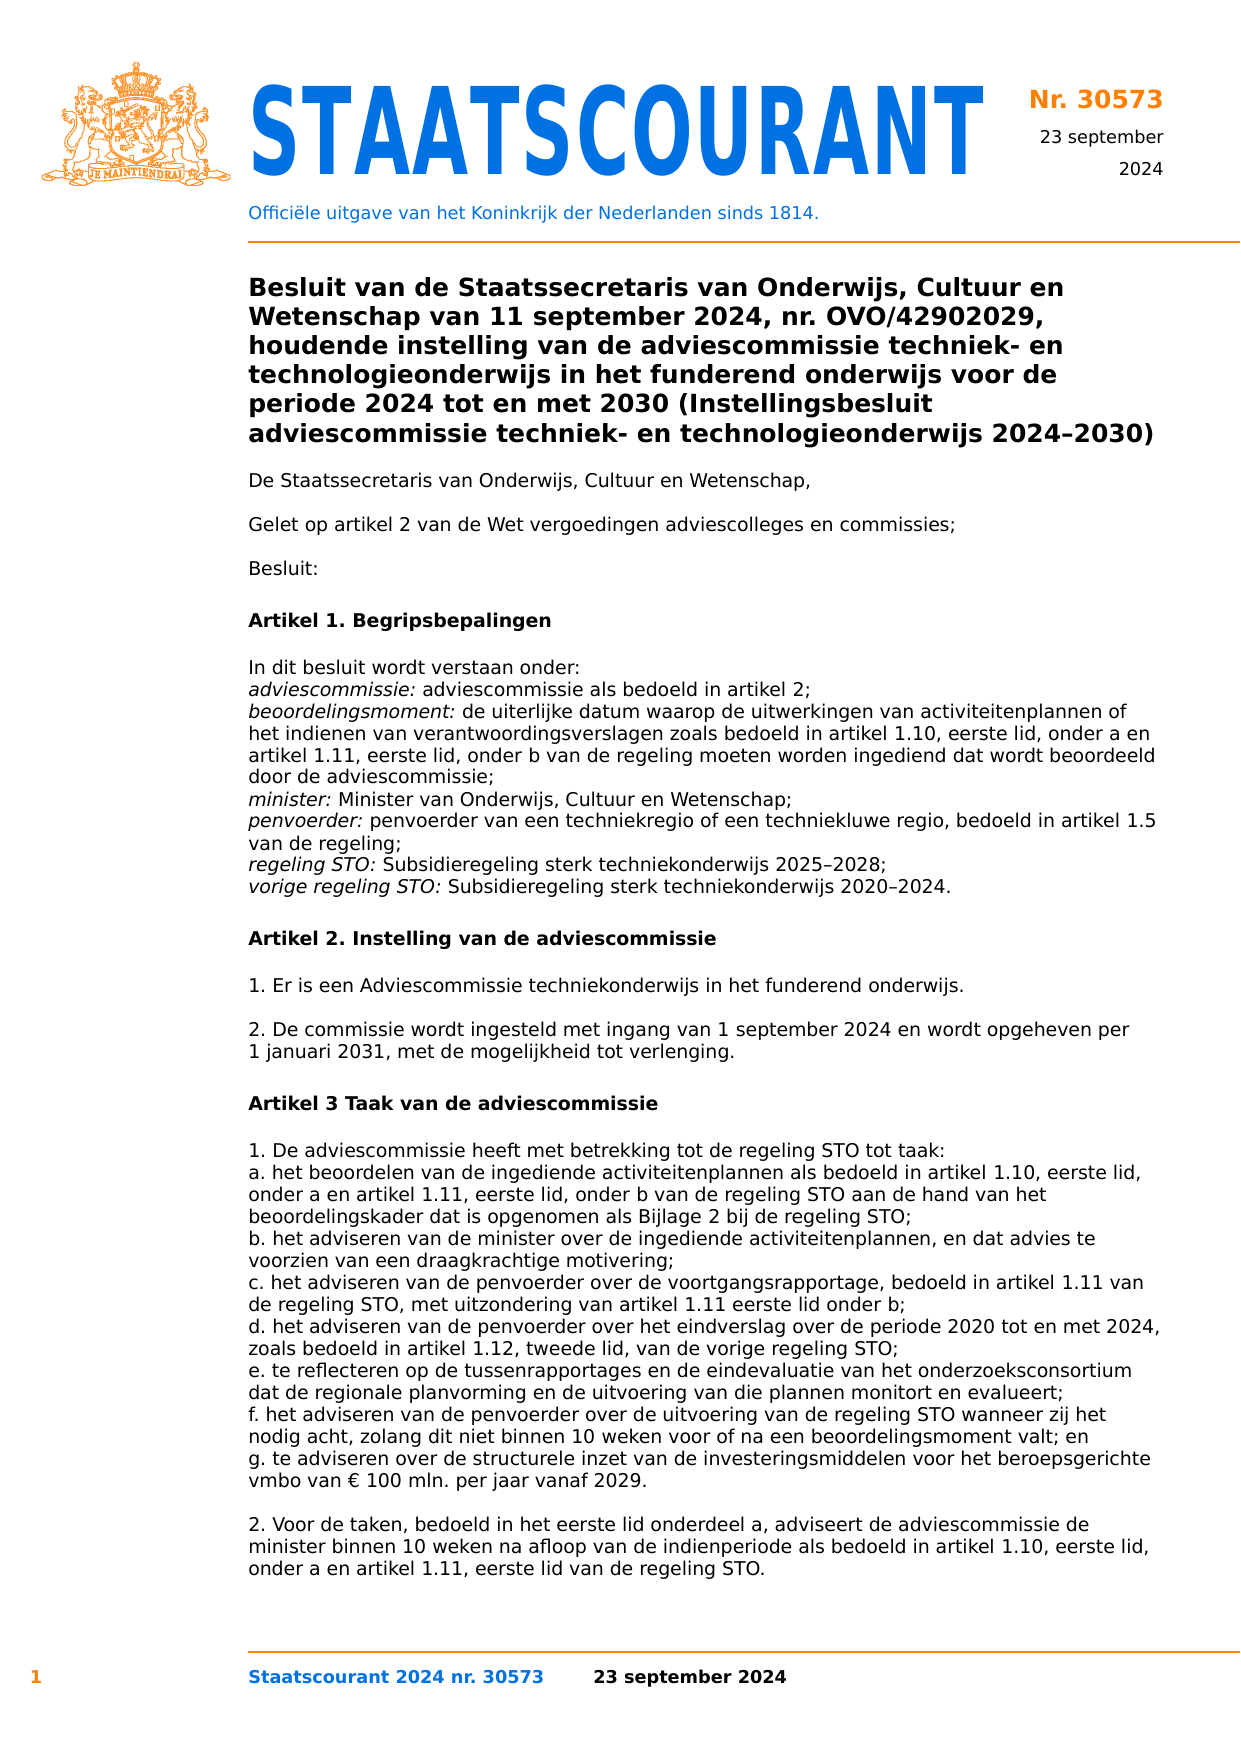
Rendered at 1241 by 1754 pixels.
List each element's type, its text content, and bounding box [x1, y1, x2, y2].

subtitle Artikel 2. Instelling van de adviescommissie [248, 928, 1163, 950]
text penvoerder: penvoerder van een techniekregio of een techniekluwe regio, bedoeld in artikel 1.5 van de regeling; [248, 810, 1163, 854]
text 2. De commissie wordt ingesteld met ingang van 1 september 2024 en wordt opgeheven per 1 januari 2031, met de mogelijkheid tot verlenging. [248, 1019, 1163, 1063]
table_header STAATSCOURANT [248, 62, 998, 203]
subtitle Besluit van de Staatssecretaris van Onderwijs, Cultuur en Wetenschap van 11 september 2024, nr. OVO/42902029, houdende instelling van de adviescommissie techniek- en technologieonderwijs in het funderend onderwijs voor de periode 2024 tot en met 2030 (Instellingsbesluit adviescommissie techniek- en technologieonderwijs 2024–2030) [248, 273, 1163, 448]
table_cell Officiële uitgave van het Koninkrijk der Nederlanden sinds 1814. [248, 203, 1240, 241]
table_header [25, 62, 248, 241]
table_cell 23 september [998, 121, 1240, 153]
subtitle Artikel 3 Taak van de adviescommissie [248, 1093, 1163, 1115]
text e. te reflecteren op de tussenrapportages en de eindevaluatie van het onderzoeksconsortium dat de regionale planvorming en de uitvoering van die plannen monitort en evalueert; [248, 1360, 1163, 1404]
text 1. Er is een Adviescommissie techniekonderwijs in het funderend onderwijs. [248, 975, 1163, 997]
text b. het adviseren van de minister over de ingediende activiteitenplannen, en dat advies te voorzien van een draagkrachtige motivering; [248, 1228, 1163, 1272]
text d. het adviseren van de penvoerder over het eindverslag over de periode 2020 tot en met 2024, zoals bedoeld in artikel 1.12, tweede lid, van de vorige regeling STO; [248, 1316, 1163, 1360]
text regeling STO: Subsidieregeling sterk techniekonderwijs 2025–2028; [248, 854, 1163, 876]
text In dit besluit wordt verstaan onder: [248, 657, 1163, 678]
text 2. Voor de taken, bedoeld in het eerste lid onderdeel a, adviseert de adviescommissie de minister binnen 10 weken na afloop van de indienperiode als bedoeld in artikel 1.10, eerste lid, onder a en artikel 1.11, eerste lid van de regeling STO. [248, 1514, 1163, 1579]
table_cell 2024 [998, 153, 1240, 203]
text adviescommissie: adviescommissie als bedoeld in artikel 2; [248, 678, 1163, 701]
text g. te adviseren over de structurele inzet van de investeringsmiddelen voor het beroepsgerichte vmbo van € 100 mln. per jaar vanaf 2029. [248, 1448, 1163, 1492]
text beoordelingsmoment: de uiterlijke datum waarop de uitwerkingen van activiteitenplannen of het indienen van verantwoordingsverslagen zoals bedoeld in artikel 1.10, eerste lid, onder a en artikel 1.11, eerste lid, onder b van de regeling moeten worden ingediend dat wordt beoordeeld door de adviescommissie; [248, 701, 1163, 788]
table_header Nr. 30573 [998, 62, 1240, 121]
text f. het adviseren van de penvoerder over de uitvoering van de regeling STO wanneer zij het nodig acht, zolang dit niet binnen 10 weken voor of na een beoordelingsmoment valt; en [248, 1404, 1163, 1448]
subtitle Artikel 1. Begripsbepalingen [248, 609, 1163, 632]
text Gelet op artikel 2 van de Wet vergoedingen adviescolleges en commissies; [248, 514, 1163, 536]
text De Staatssecretaris van Onderwijs, Cultuur en Wetenschap, [248, 470, 1163, 492]
picture [41, 62, 231, 186]
text vorige regeling STO: Subsidieregeling sterk techniekonderwijs 2020–2024. [248, 876, 1163, 898]
text 1. De adviescommissie heeft met betrekking tot de regeling STO tot taak: [248, 1140, 1163, 1162]
text minister: Minister van Onderwijs, Cultuur en Wetenschap; [248, 788, 1163, 810]
text Besluit: [248, 558, 1163, 579]
text c. het adviseren van de penvoerder over de voortgangsrapportage, bedoeld in artikel 1.11 van de regeling STO, met uitzondering van artikel 1.11 eerste lid onder b; [248, 1272, 1163, 1316]
text a. het beoordelen van de ingediende activiteitenplannen als bedoeld in artikel 1.10, eerste lid, onder a en artikel 1.11, eerste lid, onder b van de regeling STO aan de hand van het beoordelingskader dat is opgenomen als Bijlage 2 bij de regeling STO; [248, 1162, 1163, 1228]
